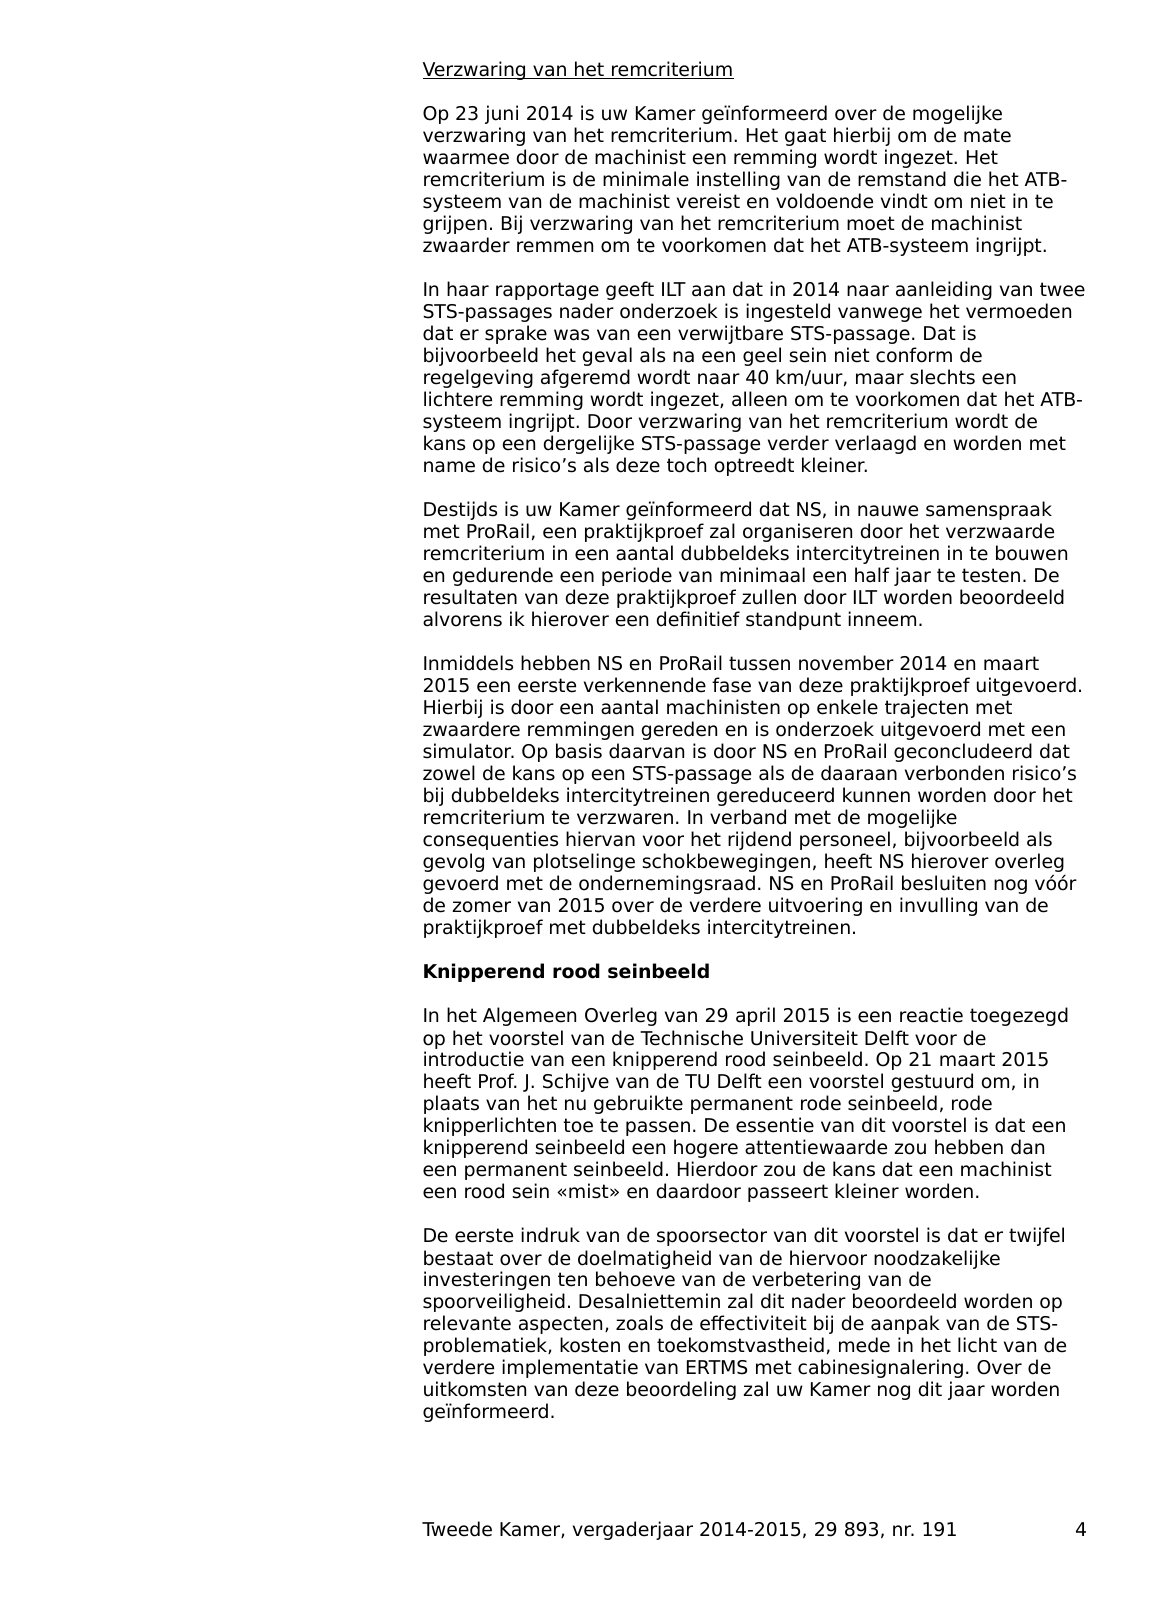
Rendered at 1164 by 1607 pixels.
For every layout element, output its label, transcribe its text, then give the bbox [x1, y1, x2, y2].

text In het Algemeen Overleg van 29 april 2015 is een reactie toegezegd op het voorstel van de Technische Universiteit Delft voor de introductie van een knipperend rood seinbeeld. Op 21 maart 2015 heeft Prof. J. Schijve van de TU Delft een voorstel gestuurd om, in plaats van het nu gebruikte permanent rode seinbeeld, rode knipperlichten toe te passen. De essentie van dit voorstel is dat een knipperend seinbeeld een hogere attentiewaarde zou hebben dan een permanent seinbeeld. Hierdoor zou de kans dat een machinist een rood sein «mist» en daardoor passeert kleiner worden. [422, 1005, 1087, 1203]
text Destijds is uw Kamer geïnformeerd dat NS, in nauwe samenspraak met ProRail, een praktijkproef zal organiseren door het verzwaarde remcriterium in een aantal dubbeldeks intercitytreinen in te bouwen en gedurende een periode van minimaal een half jaar te testen. De resultaten van deze praktijkproef zullen door ILT worden beoordeeld alvorens ik hierover een definitief standpunt inneem. [422, 499, 1087, 631]
text In haar rapportage geeft ILT aan dat in 2014 naar aanleiding van twee STS-passages nader onderzoek is ingesteld vanwege het vermoeden dat er sprake was van een verwijtbare STS-passage. Dat is bijvoorbeeld het geval als na een geel sein niet conform de regelgeving afgeremd wordt naar 40 km/uur, maar slechts een lichtere remming wordt ingezet, alleen om te voorkomen dat het ATB-systeem ingrijpt. Door verzwaring van het remcriterium wordt de kans op een dergelijke STS-passage verder verlaagd en worden met name de risico’s als deze toch optreedt kleiner. [422, 279, 1087, 477]
text De eerste indruk van de spoorsector van dit voorstel is dat er twijfel bestaat over de doelmatigheid van de hiervoor noodzakelijke investeringen ten behoeve van de verbetering van de spoorveiligheid. Desalniettemin zal dit nader beoordeeld worden op relevante aspecten, zoals de effectiviteit bij de aanpak van de STS-problematiek, kosten en toekomstvastheid, mede in het licht van de verdere implementatie van ERTMS met cabinesignalering. Over de uitkomsten van deze beoordeling zal uw Kamer nog dit jaar worden geïnformeerd. [422, 1225, 1087, 1423]
text Op 23 juni 2014 is uw Kamer geïnformeerd over de mogelijke verzwaring van het remcriterium. Het gaat hierbij om de mate waarmee door de machinist een remming wordt ingezet. Het remcriterium is de minimale instelling van de remstand die het ATB-systeem van de machinist vereist en voldoende vindt om niet in te grijpen. Bij verzwaring van het remcriterium moet de machinist zwaarder remmen om te voorkomen dat het ATB-systeem ingrijpt. [422, 103, 1087, 257]
subtitle Verzwaring van het remcriterium [422, 59, 1087, 81]
subtitle Knipperend rood seinbeeld [422, 961, 1087, 983]
text Inmiddels hebben NS en ProRail tussen november 2014 en maart 2015 een eerste verkennende fase van deze praktijkproef uitgevoerd. Hierbij is door een aantal machinisten op enkele trajecten met zwaardere remmingen gereden en is onderzoek uitgevoerd met een simulator. Op basis daarvan is door NS en ProRail geconcludeerd dat zowel de kans op een STS-passage als de daaraan verbonden risico’s bij dubbeldeks intercitytreinen gereduceerd kunnen worden door het remcriterium te verzwaren. In verband met de mogelijke consequenties hiervan voor het rijdend personeel, bijvoorbeeld als gevolg van plotselinge schokbewegingen, heeft NS hierover overleg gevoerd met de ondernemingsraad. NS en ProRail besluiten nog vóór de zomer van 2015 over de verdere uitvoering en invulling van de praktijkproef met dubbeldeks intercitytreinen. [422, 653, 1087, 939]
